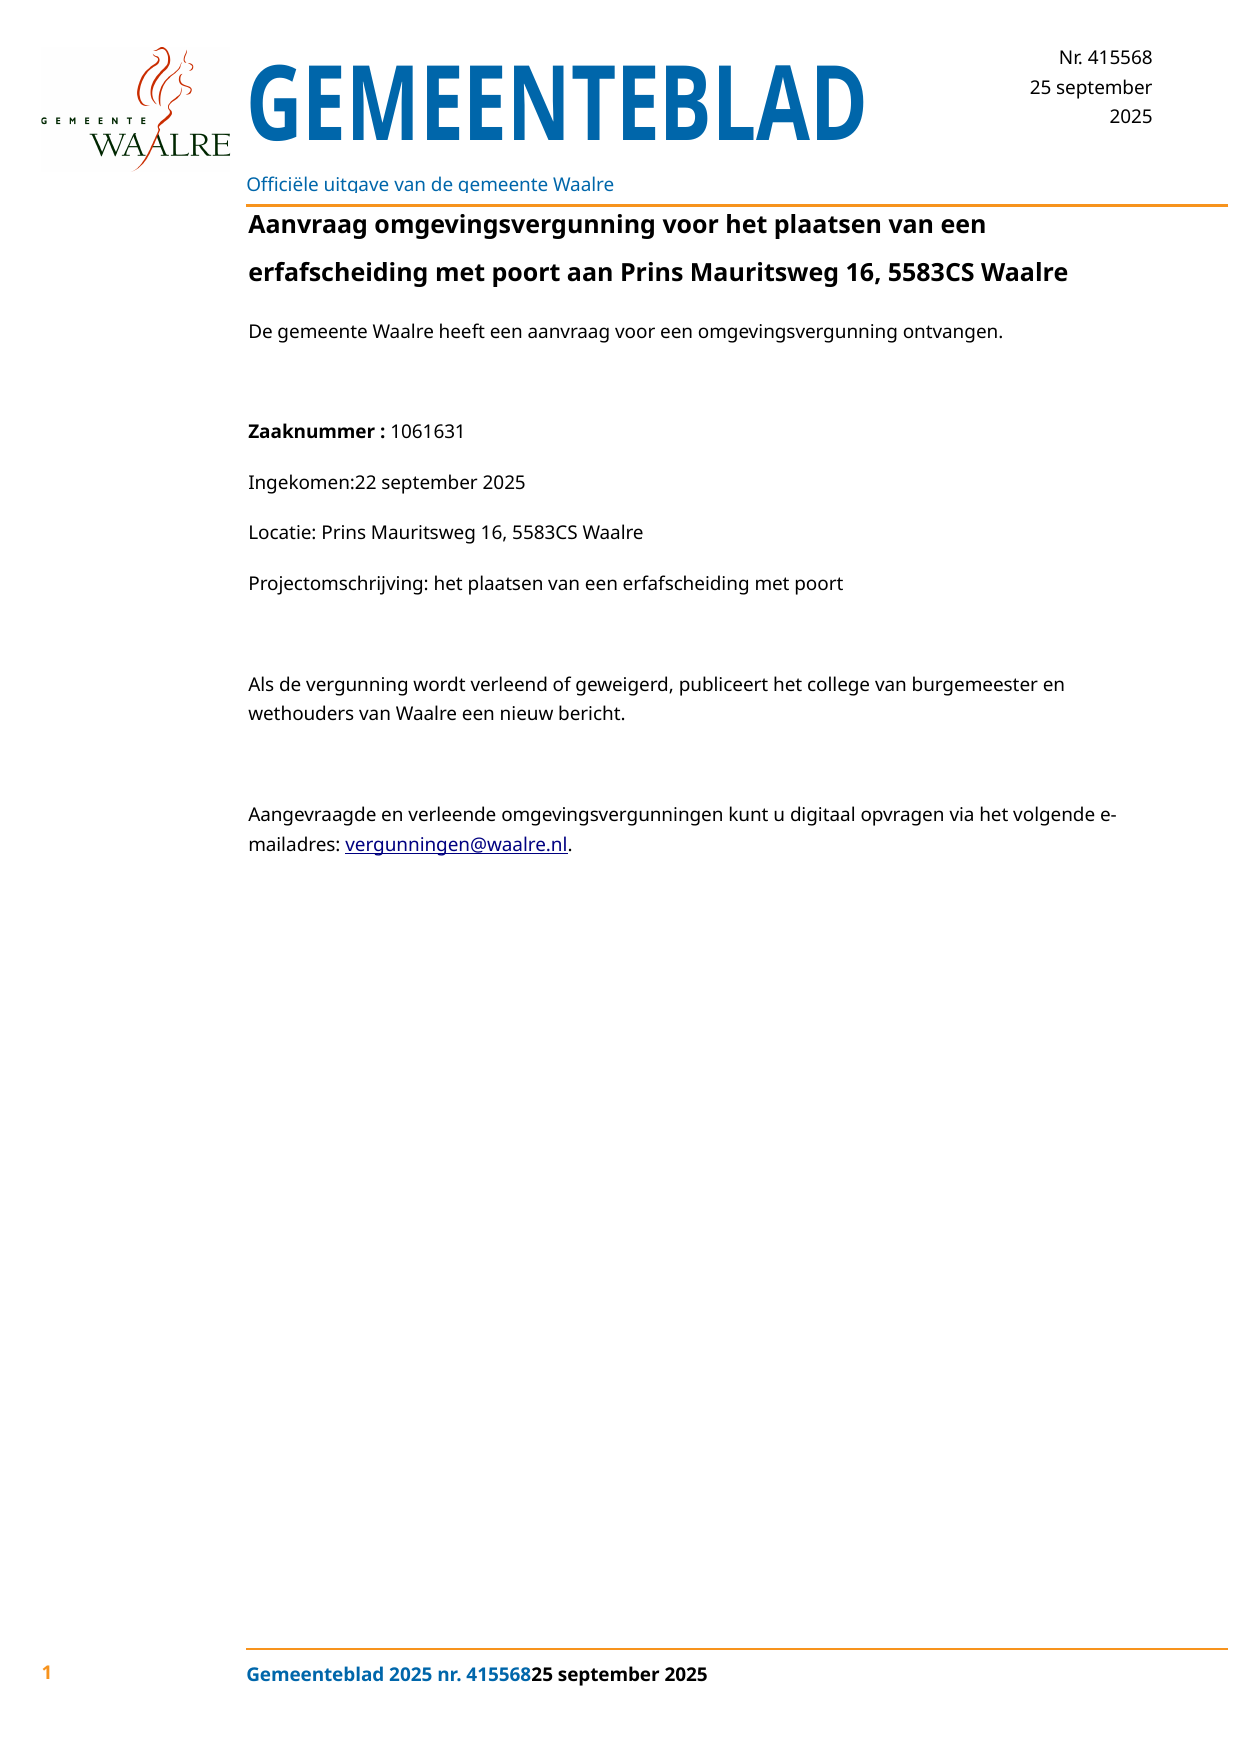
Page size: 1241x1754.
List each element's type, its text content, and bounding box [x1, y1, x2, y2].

text Zaaknummer : 1061631 [248, 419, 1152, 444]
text Locatie: Prins Mauritsweg 16, 5583CS Waalre [248, 519, 1152, 545]
text De gemeente Waalre heeft een aanvraag voor een omgevingsvergunning ontvangen. [248, 318, 1152, 344]
picture [41, 47, 231, 172]
text Aanvraag omgevingsvergunning voor het plaatsen van een erfafscheiding met poort aan Prins Mauritsweg 16, 5583CS Waalre [248, 207, 1152, 288]
text Aangevraagde en verleende omgevingsvergunningen kunt u digitaal opvragen via het volgende e-mailadres: vergunningen@waalre.nl. [248, 801, 1152, 857]
text Als de vergunning wordt verleend of geweigerd, publiceert het college van burgemeester en wethouders van Waalre een nieuw bericht. [248, 671, 1152, 726]
text Ingekomen:22 september 2025 [248, 469, 1152, 495]
text Projectomschrijving: het plaatsen van een erfafscheiding met poort [248, 570, 1152, 596]
